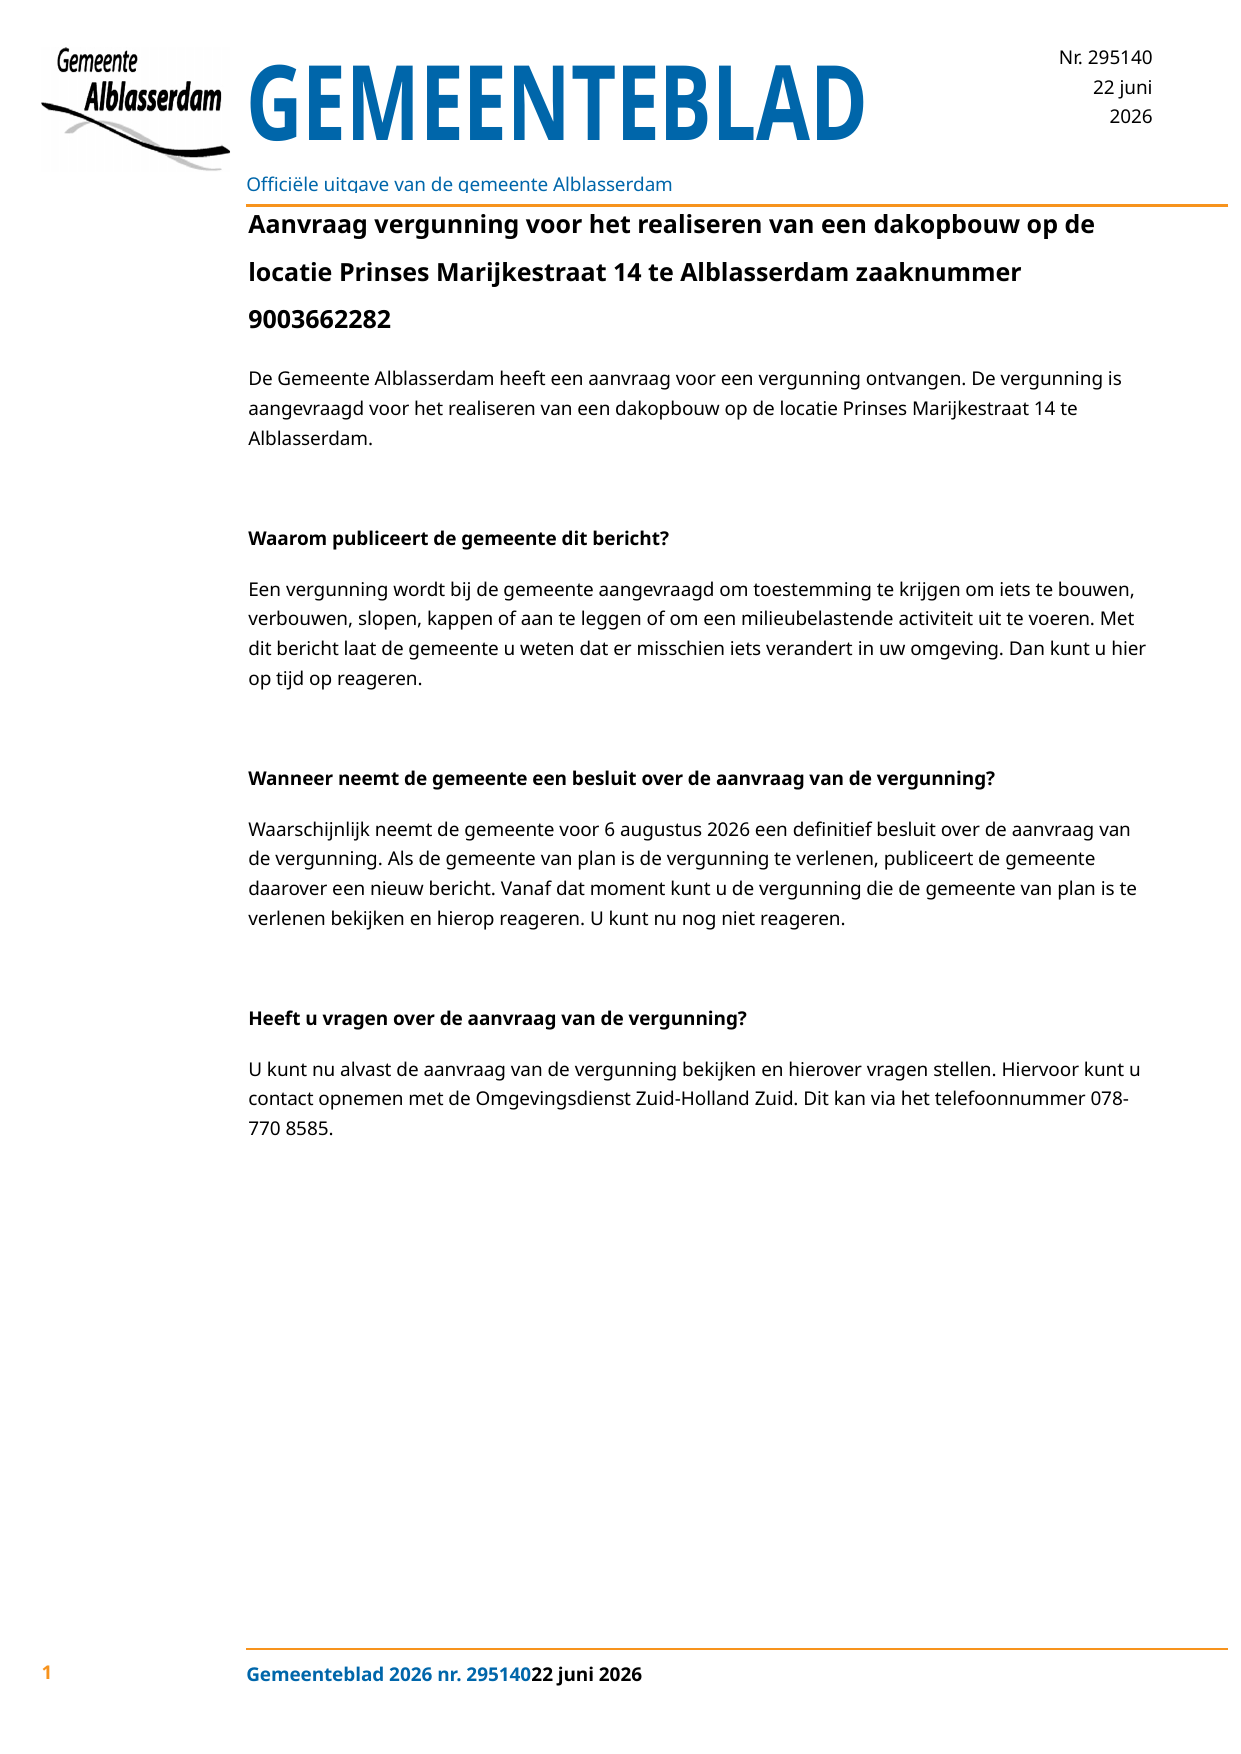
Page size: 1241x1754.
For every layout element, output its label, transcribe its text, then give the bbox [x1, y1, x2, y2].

text Aanvraag vergunning voor het realiseren van een dakopbouw op de locatie Prinses Marijkestraat 14 te Alblasserdam zaaknummer 9003662282 [248, 207, 1152, 336]
text Wanneer neemt de gemeente een besluit over de aanvraag van de vergunning? [248, 766, 1152, 791]
text De Gemeente Alblasserdam heeft een aanvraag voor een vergunning ontvangen. De vergunning is aangevraagd voor het realiseren van een dakopbouw op de locatie Prinses Marijkestraat 14 te Alblasserdam. [248, 366, 1152, 450]
picture [41, 47, 231, 172]
text Waarom publiceert de gemeente dit bericht? [248, 526, 1152, 551]
text Waarschijnlijk neemt de gemeente voor 6 augustus 2026 een definitief besluit over de aanvraag van de vergunning. Als de gemeente van plan is de vergunning te verlenen, publiceert de gemeente daarover een nieuw bericht. Vanaf dat moment kunt u de vergunning die de gemeente van plan is te verlenen bekijken en hierop reageren. U kunt nu nog niet reageren. [248, 816, 1152, 930]
text Heeft u vragen over de aanvraag van de vergunning? [248, 1006, 1152, 1031]
text Een vergunning wordt bij de gemeente aangevraagd om toestemming te krijgen om iets te bouwen, verbouwen, slopen, kappen of aan te leggen of om een milieubelastende activiteit uit te voeren. Met dit bericht laat de gemeente u weten dat er misschien iets verandert in uw omgeving. Dan kunt u hier op tijd op reageren. [248, 576, 1152, 690]
text U kunt nu alvast de aanvraag van de vergunning bekijken en hierover vragen stellen. Hiervoor kunt u contact opnemen met de Omgevingsdienst Zuid-Holland Zuid. Dit kan via het telefoonnummer 078-770 8585. [248, 1056, 1152, 1141]
